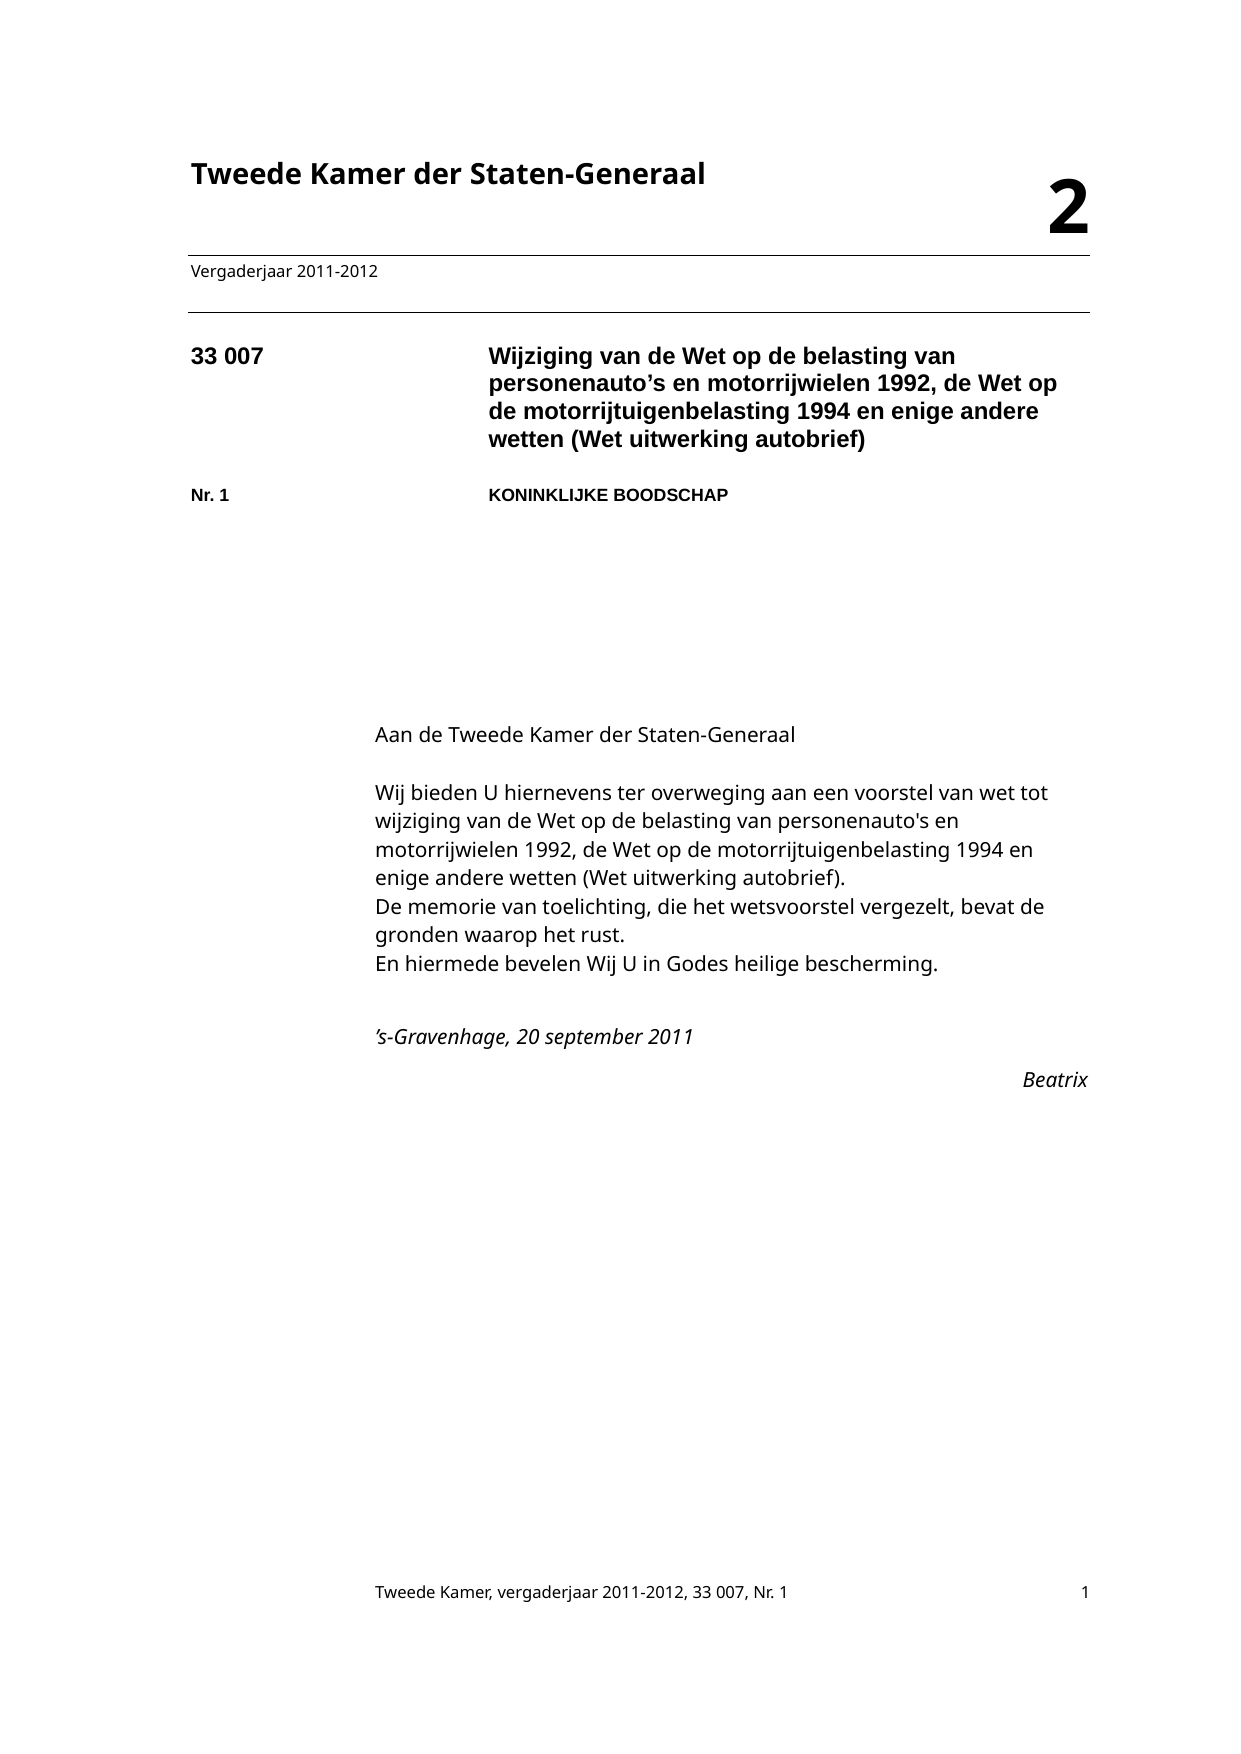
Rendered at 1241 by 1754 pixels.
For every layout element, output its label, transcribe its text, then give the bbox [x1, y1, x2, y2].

text De memorie van toelichting, die het wetsvoorstel vergezelt, bevat de gronden waarop het rust. [375, 892, 1090, 949]
table_cell Wijziging van de Wet op de belasting van personenauto’s en motorrijwielen 1992, de Wet op de motorrijtuigenbelasting 1994 en enige andere wetten (Wet uitwerking autobrief) [485, 339, 1090, 482]
table_cell [485, 256, 1090, 312]
text Wij bieden U hiernevens ter overweging aan een voorstel van wet tot wijziging van de Wet op de belasting van personenauto's en motorrijwielen 1992, de Wet op de motorrijtuigenbelasting 1994 en enige andere wetten (Wet uitwerking autobrief). [375, 778, 1090, 892]
table_cell KONINKLIJKE BOODSCHAP [485, 482, 1090, 601]
table_header Tweede Kamer der Staten-Generaal [188, 150, 909, 255]
text Aan de Tweede Kamer der Staten-Generaal [375, 720, 1090, 748]
text En hiermede bevelen Wij U in Godes heilige bescherming. [375, 949, 1090, 977]
table_header 2 [910, 150, 1090, 255]
table_cell Nr. 1 [188, 482, 485, 601]
text ’s-Gravenhage, 20 september 2011 [375, 1022, 1090, 1051]
table_cell 33 007 [188, 339, 485, 482]
table_cell [485, 313, 1090, 339]
text Beatrix [375, 1066, 1090, 1094]
table_cell [188, 313, 485, 339]
table_cell Vergaderjaar 2011-2012 [188, 256, 485, 312]
